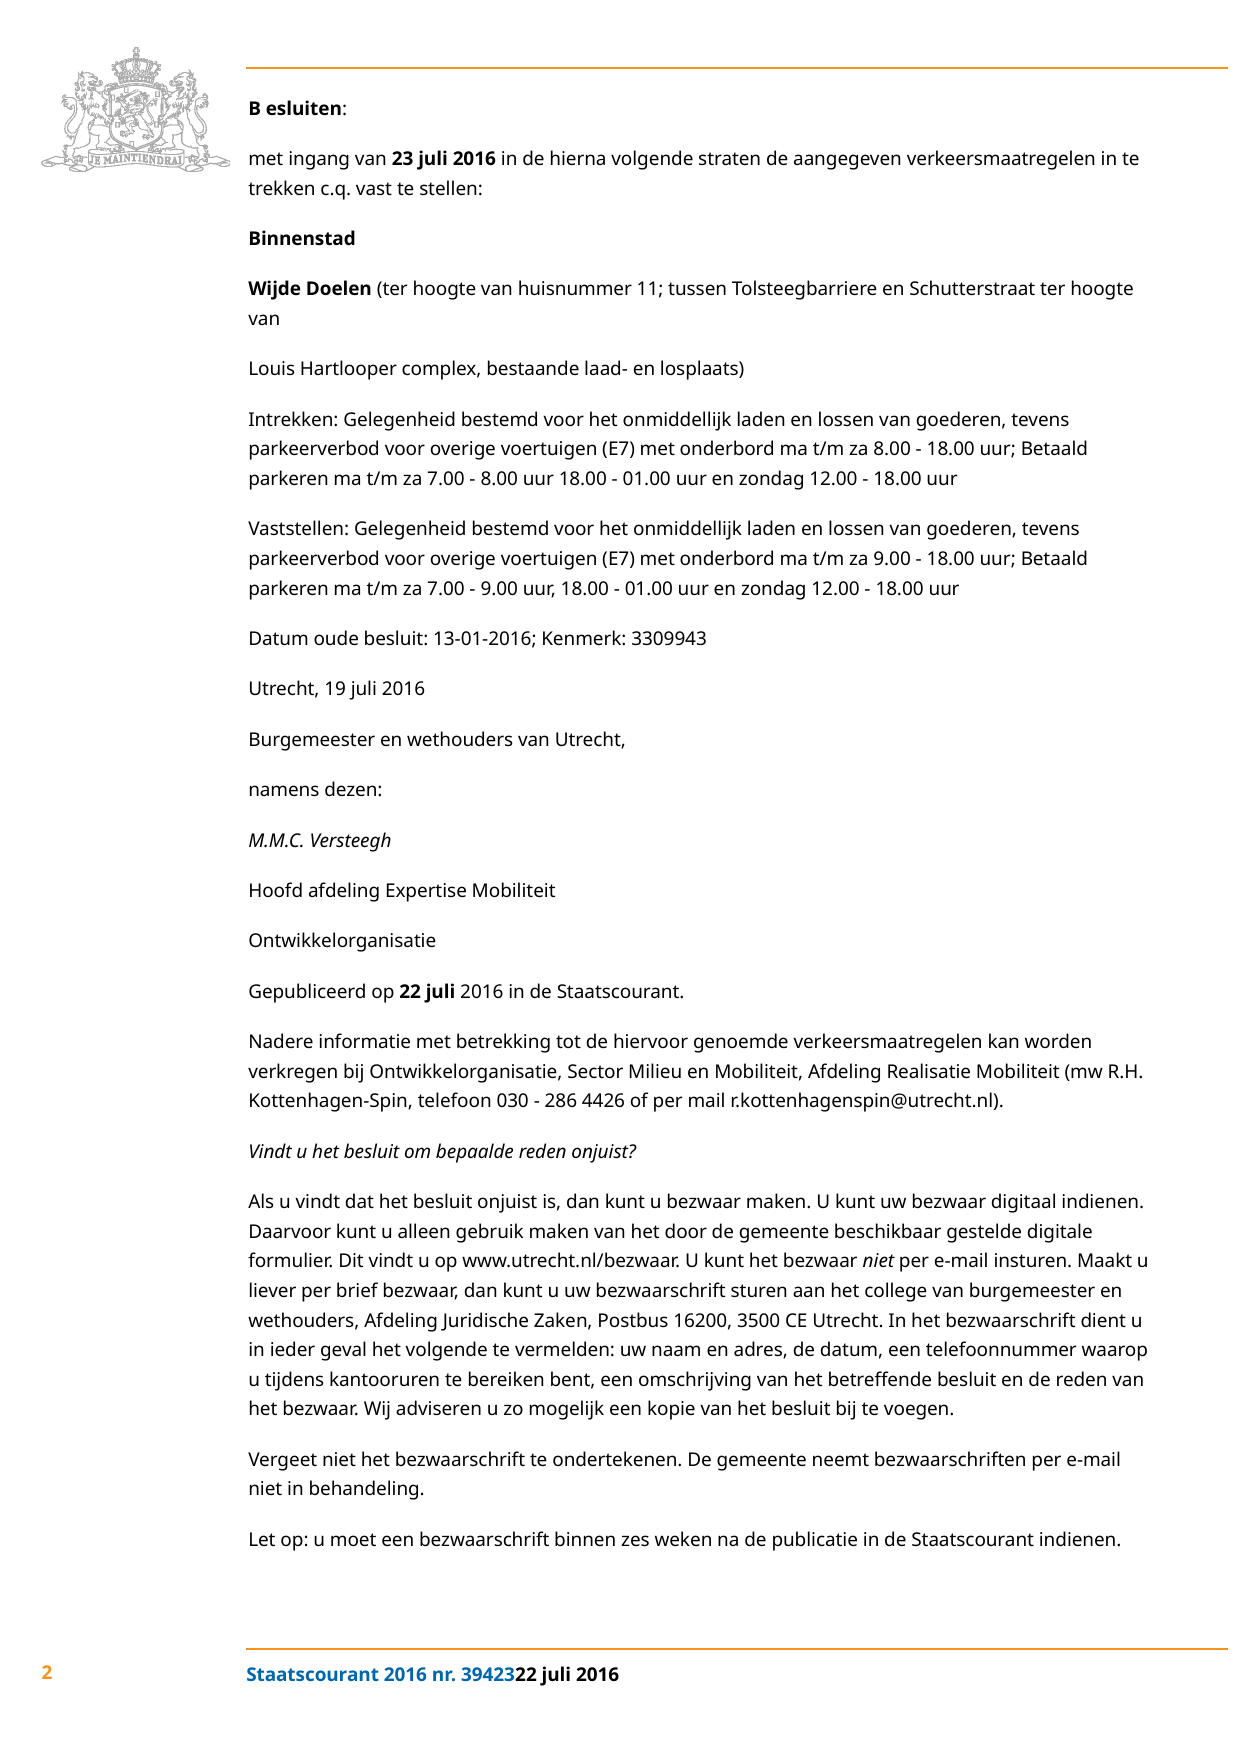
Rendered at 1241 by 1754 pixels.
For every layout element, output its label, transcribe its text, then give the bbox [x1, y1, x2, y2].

text Nadere informatie met betrekking tot de hiervoor genoemde verkeersmaatregelen kan worden verkregen bij Ontwikkelorganisatie, Sector Milieu en Mobiliteit, Afdeling Realisatie Mobiliteit (mw R.H. Kottenhagen-Spin, telefoon 030 - 286 4426 of per mail r.kottenhagenspin@utrecht.nl). [248, 1028, 1152, 1113]
picture [41, 47, 231, 172]
text Louis Hartlooper complex, bestaande laad- en losplaats) [248, 356, 1152, 381]
text Wijde Doelen (ter hoogte van huisnummer 11; tussen Tolsteegbarriere en Schutterstraat ter hoogte van [248, 276, 1152, 331]
text B esluiten: [248, 95, 1152, 121]
text Hoofd afdeling Expertise Mobiliteit [248, 877, 1152, 903]
text Binnenstad [248, 225, 1152, 251]
text Vergeet niet het bezwaarschrift te ondertekenen. De gemeente neemt bezwaarschriften per e-mail niet in behandeling. [248, 1446, 1152, 1501]
text Als u vindt dat het besluit onjuist is, dan kunt u bezwaar maken. U kunt uw bezwaar digitaal indienen. Daarvoor kunt u alleen gebruik maken van het door de gemeente beschikbaar gestelde digitale formulier. Dit vindt u op www.utrecht.nl/bezwaar. U kunt het bezwaar niet per e-mail insturen. Maakt u liever per brief bezwaar, dan kunt u uw bezwaarschrift sturen aan het college van burgemeester en wethouders, Afdeling Juridische Zaken, Postbus 16200, 3500 CE Utrecht. In het bezwaarschrift dient u in ieder geval het volgende te vermelden: uw naam en adres, de datum, een telefoonnummer waarop u tijdens kantooruren te bereiken bent, een omschrijving van het betreffende besluit en de reden van het bezwaar. Wij adviseren u zo mogelijk een kopie van het besluit bij te voegen. [248, 1188, 1152, 1421]
text Intrekken: Gelegenheid bestemd voor het onmiddellijk laden en lossen van goederen, tevens parkeerverbod voor overige voertuigen (E7) met onderbord ma t/m za 8.00 - 18.00 uur; Betaald parkeren ma t/m za 7.00 - 8.00 uur 18.00 - 01.00 uur en zondag 12.00 - 18.00 uur [248, 406, 1152, 491]
text Burgemeester en wethouders van Utrecht, [248, 726, 1152, 752]
text Vaststellen: Gelegenheid bestemd voor het onmiddellijk laden en lossen van goederen, tevens parkeerverbod voor overige voertuigen (E7) met onderbord ma t/m za 9.00 - 18.00 uur; Betaald parkeren ma t/m za 7.00 - 9.00 uur, 18.00 - 01.00 uur en zondag 12.00 - 18.00 uur [248, 516, 1152, 601]
text Utrecht, 19 juli 2016 [248, 676, 1152, 701]
text Vindt u het besluit om bepaalde reden onjuist? [248, 1138, 1152, 1164]
text Gepubliceerd op 22 juli 2016 in de Staatscourant. [248, 978, 1152, 1004]
text Let op: u moet een bezwaarschrift binnen zes weken na de publicatie in de Staatscourant indienen. [248, 1526, 1152, 1552]
text Ontwikkelorganisatie [248, 928, 1152, 953]
text met ingang van 23 juli 2016 in de hierna volgende straten de aangegeven verkeersmaatregelen in te trekken c.q. vast te stellen: [248, 145, 1152, 201]
text Datum oude besluit: 13-01-2016; Kenmerk: 3309943 [248, 625, 1152, 651]
text M.M.C. Versteegh [248, 827, 1152, 853]
text namens dezen: [248, 776, 1152, 802]
